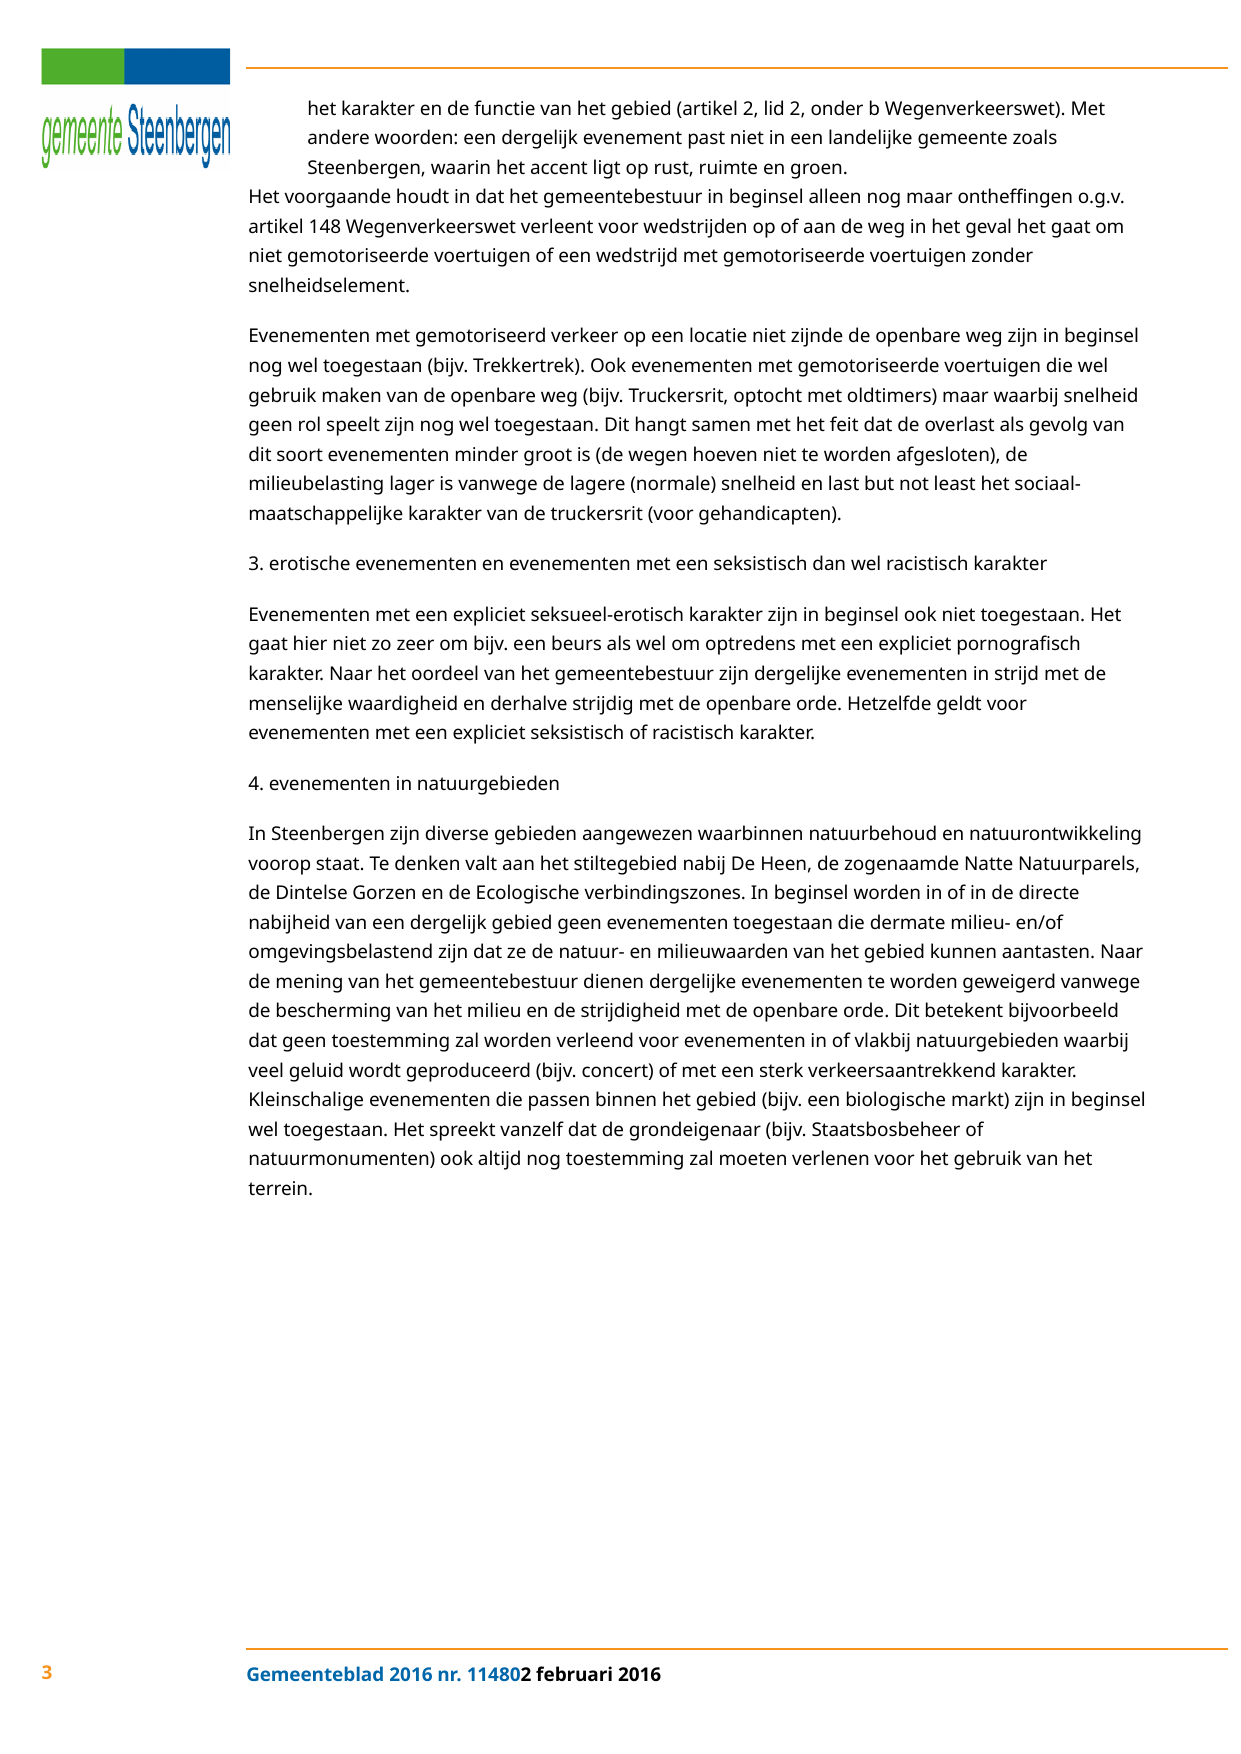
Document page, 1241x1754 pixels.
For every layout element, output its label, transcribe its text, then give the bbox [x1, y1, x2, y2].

text Het voorgaande houdt in dat het gemeentebestuur in beginsel alleen nog maar ontheffingen o.g.v. artikel 148 Wegenverkeerswet verleent voor wedstrijden op of aan de weg in het geval het gaat om niet gemotoriseerde voertuigen of een wedstrijd met gemotoriseerde voertuigen zonder snelheidselement. [248, 183, 1152, 298]
text Evenementen met gemotoriseerd verkeer op een locatie niet zijnde de openbare weg zijn in beginsel nog wel toegestaan (bijv. Trekkertrek). Ook evenementen met gemotoriseerde voertuigen die wel gebruik maken van de openbare weg (bijv. Truckersrit, optocht met oldtimers) maar waarbij snelheid geen rol speelt zijn nog wel toegestaan. Dit hangt samen met het feit dat de overlast als gevolg van dit soort evenementen minder groot is (de wegen hoeven niet te worden afgesloten), de milieubelasting lager is vanwege de lagere (normale) snelheid en last but not least het sociaal-maatschappelijke karakter van de truckersrit (voor gehandicapten). [248, 323, 1152, 526]
text Evenementen met een expliciet seksueel-erotisch karakter zijn in beginsel ook niet toegestaan. Het gaat hier niet zo zeer om bijv. een beurs als wel om optredens met een expliciet pornografisch karakter. Naar het oordeel van het gemeentebestuur zijn dergelijke evenementen in strijd met de menselijke waardigheid en derhalve strijdig met de openbare orde. Hetzelfde geldt voor evenementen met een expliciet seksistisch of racistisch karakter. [248, 601, 1152, 745]
text 4. evenementen in natuurgebieden [248, 770, 1152, 796]
text In Steenbergen zijn diverse gebieden aangewezen waarbinnen natuurbehoud en natuurontwikkeling voorop staat. Te denken valt aan het stiltegebied nabij De Heen, de zogenaamde Natte Natuurparels, de Dintelse Gorzen en de Ecologische verbindingszones. In beginsel worden in of in de directe nabijheid van een dergelijk gebied geen evenementen toegestaan die dermate milieu- en/of omgevingsbelastend zijn dat ze de natuur- en milieuwaarden van het gebied kunnen aantasten. Naar de mening van het gemeentebestuur dienen dergelijke evenementen te worden geweigerd vanwege de bescherming van het milieu en de strijdigheid met de openbare orde. Dit betekent bijvoorbeeld dat geen toestemming zal worden verleend voor evenementen in of vlakbij natuurgebieden waarbij veel geluid wordt geproduceerd (bijv. concert) of met een sterk verkeersaantrekkend karakter. Kleinschalige evenementen die passen binnen het gebied (bijv. een biologische markt) zijn in beginsel wel toegestaan. Het spreekt vanzelf dat de grondeigenaar (bijv. Staatsbosbeheer of natuurmonumenten) ook altijd nog toestemming zal moeten verlenen voor het gebruik van het terrein. [248, 820, 1152, 1201]
text 3. erotische evenementen en evenementen met een seksistisch dan wel racistisch karakter [248, 551, 1152, 576]
list het karakter en de functie van het gebied (artikel 2, lid 2, onder b Wegenverkeerswet). Met andere woorden: een dergelijk evenement past niet in een landelijke gemeente zoals Steenbergen, waarin het accent ligt op rust, ruimte en groen. [248, 95, 1152, 180]
picture [41, 47, 231, 172]
